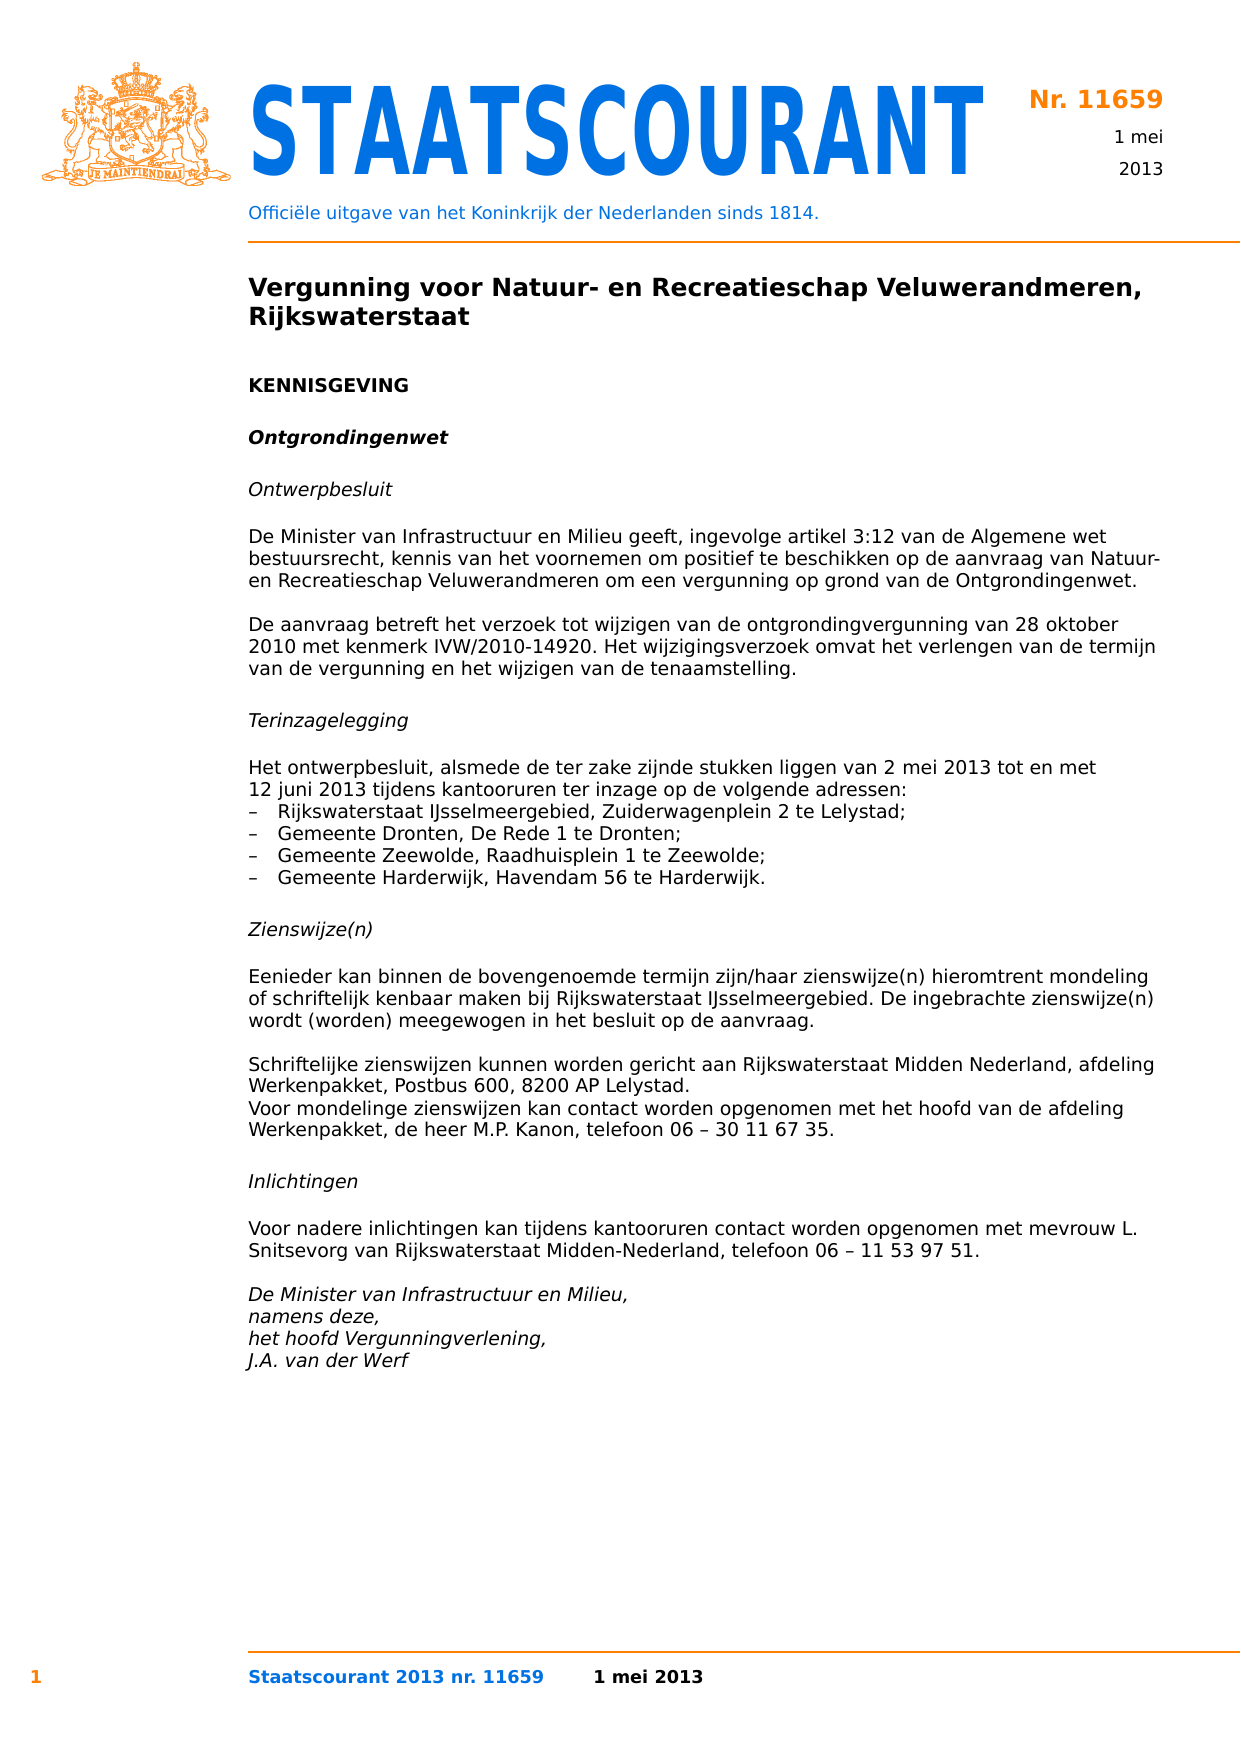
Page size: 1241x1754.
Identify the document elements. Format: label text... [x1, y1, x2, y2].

table_cell Officiële uitgave van het Koninkrijk der Nederlanden sinds 1814. [248, 203, 1240, 241]
subtitle Inlichtingen [248, 1171, 1163, 1193]
text Voor nadere inlichtingen kan tijdens kantooruren contact worden opgenomen met mevrouw L. Snitsevorg van Rijkswaterstaat Midden-Nederland, telefoon 06 – 11 53 97 51. [248, 1218, 1163, 1262]
text De aanvraag betreft het verzoek tot wijzigen van de ontgrondingvergunning van 28 oktober 2010 met kenmerk IVW/2010-14920. Het wijzigingsverzoek omvat het verlengen van de termijn van de vergunning en het wijzigen van de tenaamstelling. [248, 614, 1163, 680]
text – Gemeente Harderwijk, Havendam 56 te Harderwijk. [248, 867, 1163, 889]
subtitle Ontwerpbesluit [248, 479, 1163, 501]
table_cell 1 mei [998, 121, 1240, 153]
text De Minister van Infrastructuur en Milieu geeft, ingevolge artikel 3:12 van de Algemene wet bestuursrecht, kennis van het voornemen om positief te beschikken op de aanvraag van Natuur- en Recreatieschap Veluwerandmeren om een vergunning op grond van de Ontgrondingenwet. [248, 526, 1163, 592]
table_header Nr. 11659 [998, 62, 1240, 121]
subtitle Vergunning voor Natuur- en Recreatieschap Veluwerandmeren, Rijkswaterstaat [248, 273, 1163, 331]
picture [41, 62, 231, 186]
subtitle Zienswijze(n) [248, 919, 1163, 941]
subtitle Ontgrondingenwet [248, 427, 1163, 449]
subtitle Terinzagelegging [248, 710, 1163, 732]
text Het ontwerpbesluit, alsmede de ter zake zijnde stukken liggen van 2 mei 2013 tot en met 12 juni 2013 tijdens kantooruren ter inzage op de volgende adressen: [248, 757, 1163, 801]
text De Minister van Infrastructuur en Milieu, namens deze, het hoofd Vergunningverlening, J.A. van der Werf [248, 1284, 1163, 1372]
text – Rijkswaterstaat IJsselmeergebied, Zuiderwagenplein 2 te Lelystad; [248, 801, 1163, 823]
table_header [25, 62, 248, 241]
text – Gemeente Zeewolde, Raadhuisplein 1 te Zeewolde; [248, 845, 1163, 867]
text Eenieder kan binnen de bovengenoemde termijn zijn/haar zienswijze(n) hieromtrent mondeling of schriftelijk kenbaar maken bij Rijkswaterstaat IJsselmeergebied. De ingebrachte zienswijze(n) wordt (worden) meegewogen in het besluit op de aanvraag. [248, 966, 1163, 1032]
text Voor mondelinge zienswijzen kan contact worden opgenomen met het hoofd van de afdeling Werkenpakket, de heer M.P. Kanon, telefoon 06 – 30 11 67 35. [248, 1097, 1163, 1141]
subtitle KENNISGEVING [248, 375, 1163, 397]
text – Gemeente Dronten, De Rede 1 te Dronten; [248, 823, 1163, 845]
table_header STAATSCOURANT [248, 62, 998, 203]
table_cell 2013 [998, 153, 1240, 203]
text Schriftelijke zienswijzen kunnen worden gericht aan Rijkswaterstaat Midden Nederland, afdeling Werkenpakket, Postbus 600, 8200 AP Lelystad. [248, 1053, 1163, 1097]
